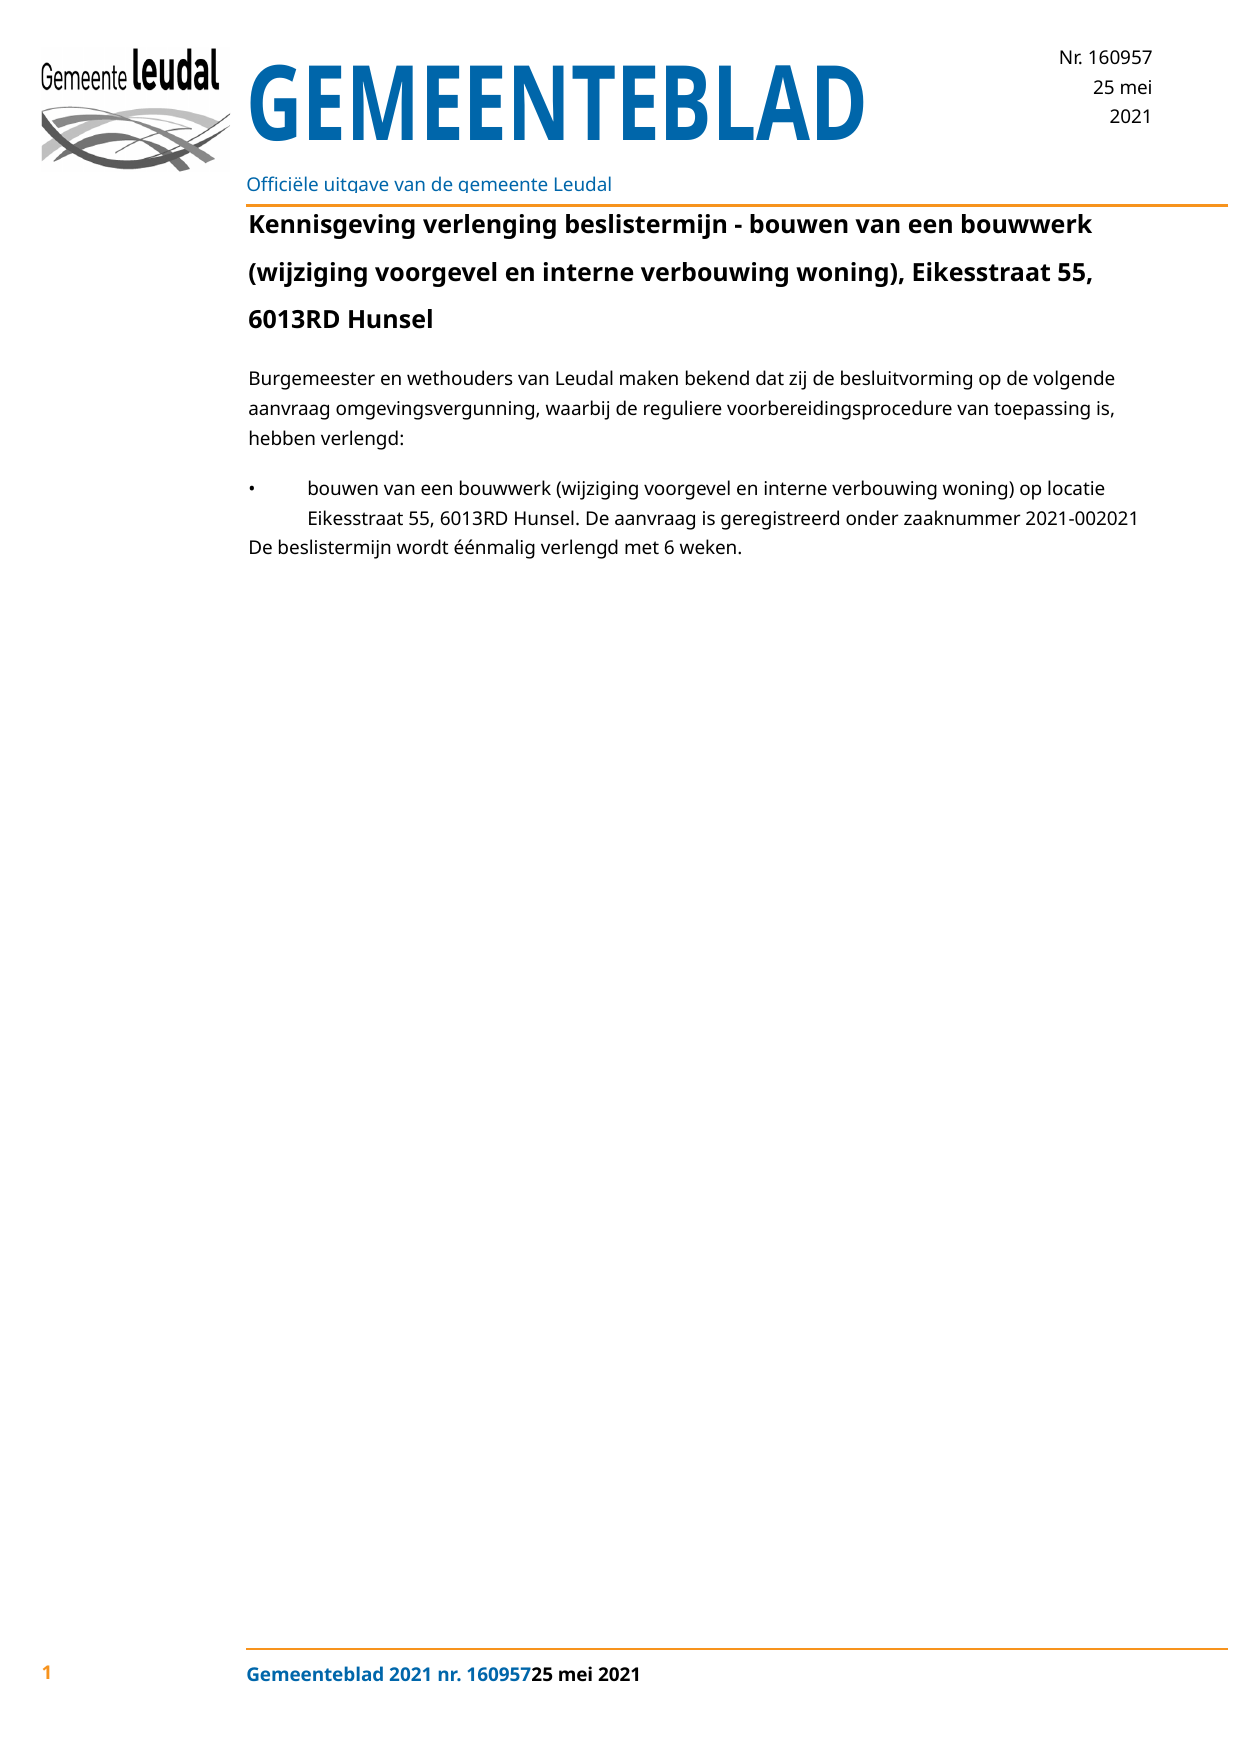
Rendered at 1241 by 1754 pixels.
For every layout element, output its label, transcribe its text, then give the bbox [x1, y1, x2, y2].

picture [41, 47, 231, 172]
text De beslistermijn wordt éénmalig verlengd met 6 weken. [248, 534, 1152, 560]
list bouwen van een bouwwerk (wijziging voorgevel en interne verbouwing woning) op locatie Eikesstraat 55, 6013RD Hunsel. De aanvraag is geregistreerd onder zaaknummer 2021-002021 [248, 475, 1152, 530]
text Burgemeester en wethouders van Leudal maken bekend dat zij de besluitvorming op de volgende aanvraag omgevingsvergunning, waarbij de reguliere voorbereidingsprocedure van toepassing is, hebben verlengd: [248, 366, 1152, 450]
text Kennisgeving verlenging beslistermijn - bouwen van een bouwwerk (wijziging voorgevel en interne verbouwing woning), Eikesstraat 55, 6013RD Hunsel [248, 207, 1152, 336]
